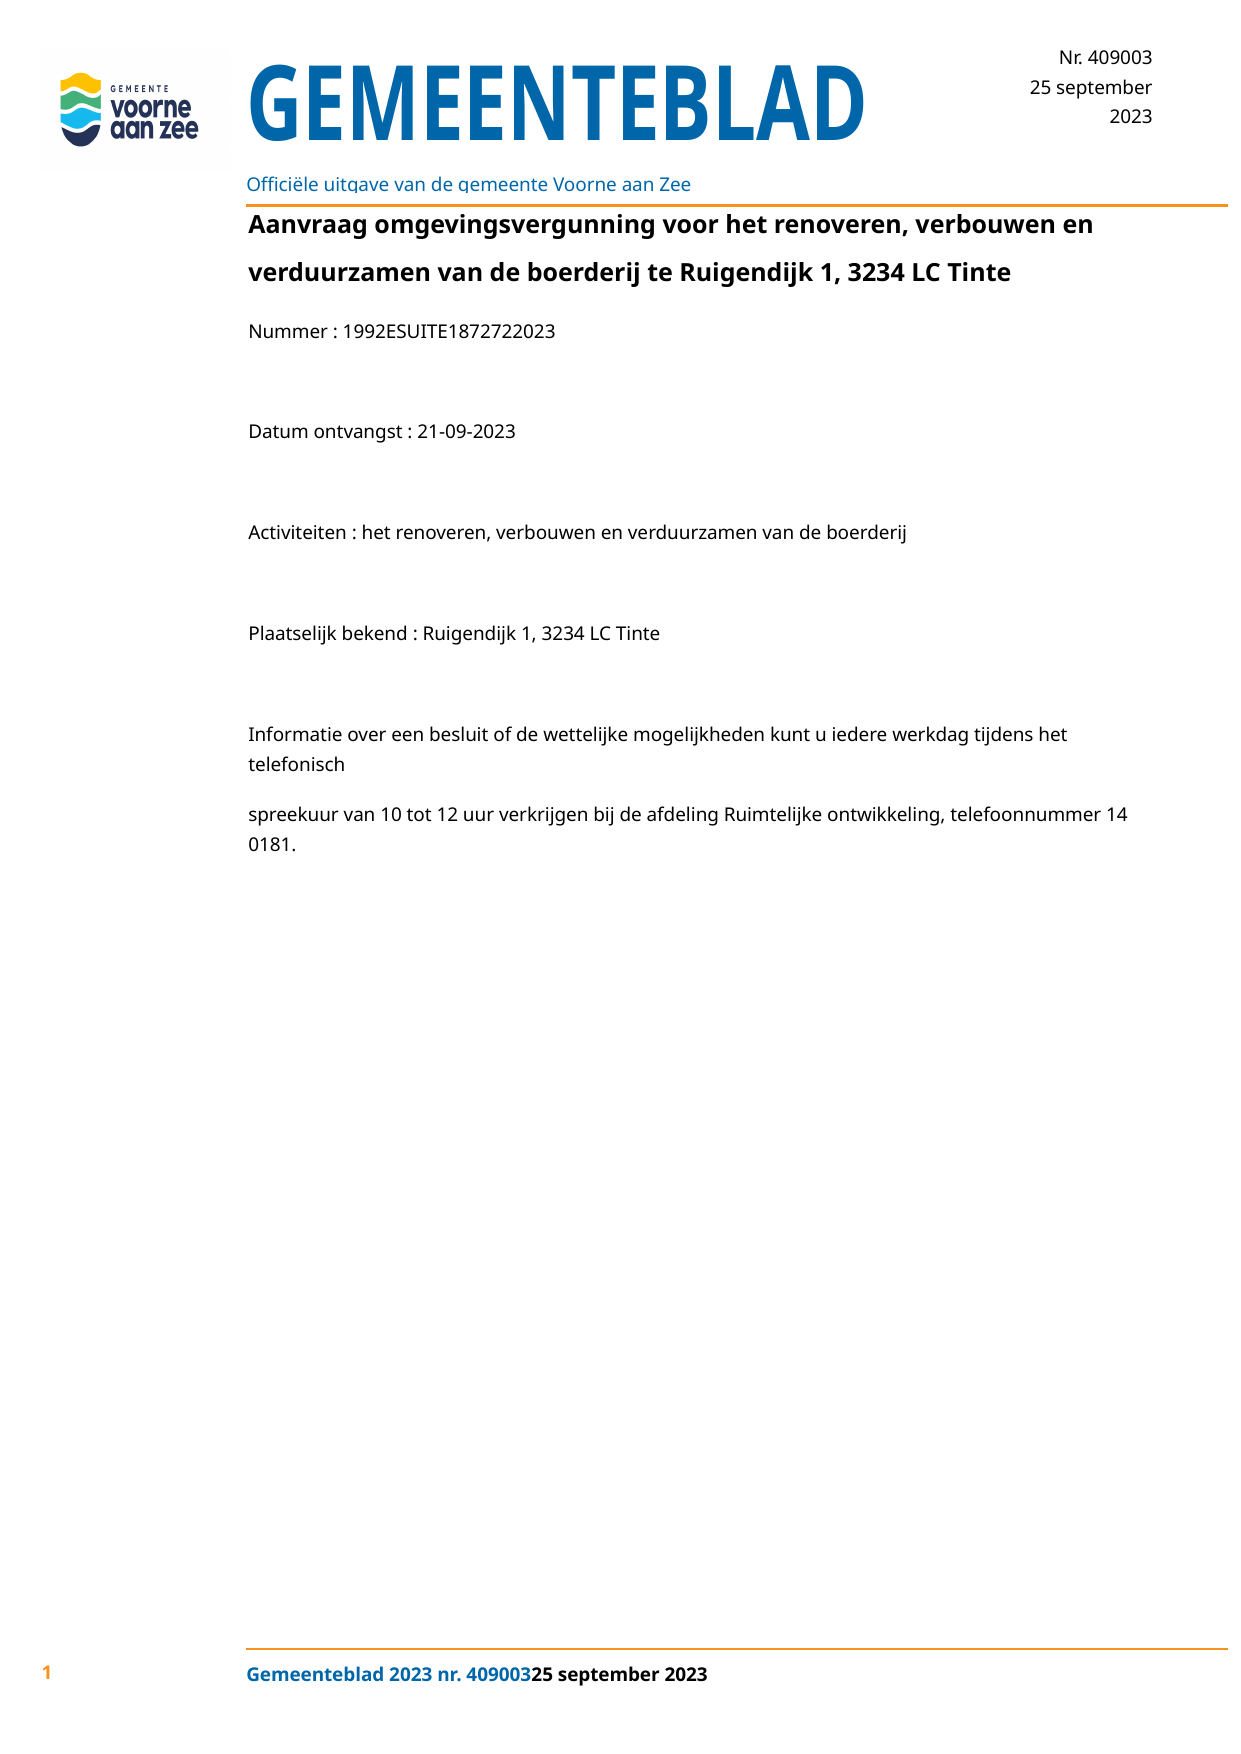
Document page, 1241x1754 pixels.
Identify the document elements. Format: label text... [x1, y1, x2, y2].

text spreekuur van 10 tot 12 uur verkrijgen bij de afdeling Ruimtelijke ontwikkeling, telefoonnummer 14 0181. [248, 801, 1152, 857]
text Aanvraag omgevingsvergunning voor het renoveren, verbouwen en verduurzamen van de boerderij te Ruigendijk 1, 3234 LC Tinte [248, 207, 1152, 288]
text Nummer : 1992ESUITE1872722023 [248, 318, 1152, 344]
text Informatie over een besluit of de wettelijke mogelijkheden kunt u iedere werkdag tijdens het telefonisch [248, 721, 1152, 777]
text Activiteiten : het renoveren, verbouwen en verduurzamen van de boerderij [248, 519, 1152, 545]
text Plaatselijk bekend : Ruigendijk 1, 3234 LC Tinte [248, 620, 1152, 646]
text Datum ontvangst : 21-09-2023 [248, 419, 1152, 444]
picture [41, 47, 231, 172]
